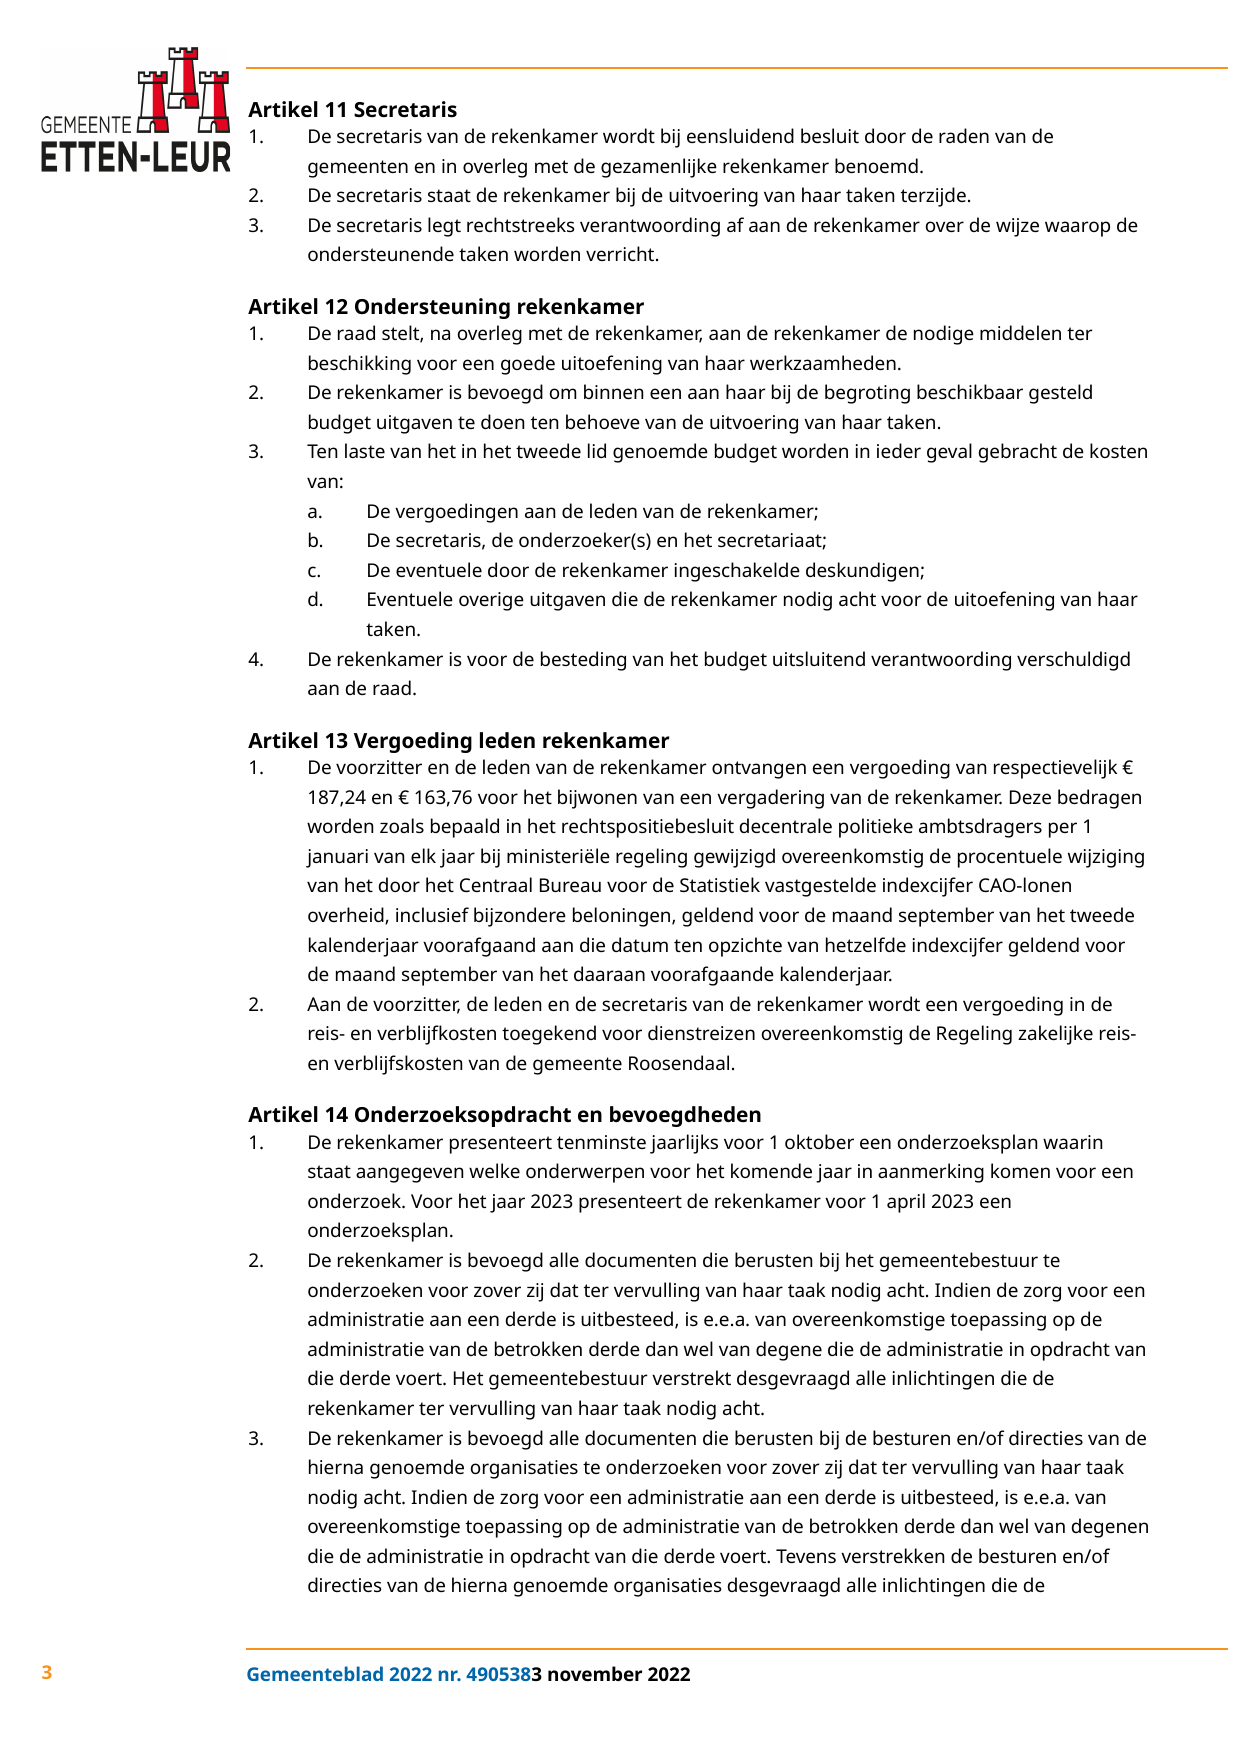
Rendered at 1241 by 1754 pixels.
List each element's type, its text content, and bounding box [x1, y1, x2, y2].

picture [41, 47, 231, 172]
list De secretaris van de rekenkamer wordt bij eensluidend besluit door de raden van de gemeenten en in overleg met de gezamenlijke rekenkamer benoemd. [248, 123, 1152, 178]
list De secretaris, de onderzoeker(s) en het secretariaat; [307, 527, 1152, 553]
list De rekenkamer is bevoegd alle documenten die berusten bij de besturen en/of directies van de hierna genoemde organisaties te onderzoeken voor zover zij dat ter vervulling van haar taak nodig acht. Indien de zorg voor een administratie aan een derde is uitbesteed, is e.e.a. van overeenkomstige toepassing op de administratie van de betrokken derde dan wel van degenen die de administratie in opdracht van die derde voert. Tevens verstrekken de besturen en/of directies van de hierna genoemde organisaties desgevraagd alle inlichtingen die de [248, 1425, 1152, 1598]
list De vergoedingen aan de leden van de rekenkamer; [307, 498, 1152, 524]
list Aan de voorzitter, de leden en de secretaris van de rekenkamer wordt een vergoeding in de reis- en verblijfkosten toegekend voor dienstreizen overeenkomstig de Regeling zakelijke reis- en verblijfskosten van de gemeente Roosendaal. [248, 991, 1152, 1076]
list De secretaris legt rechtstreeks verantwoording af aan de rekenkamer over de wijze waarop de ondersteunende taken worden verricht. [248, 212, 1152, 267]
list De rekenkamer is voor de besteding van het budget uitsluitend verantwoording verschuldigd aan de raad. [248, 646, 1152, 701]
list De rekenkamer presenteert tenminste jaarlijks voor 1 oktober een onderzoeksplan waarin staat aangegeven welke onderwerpen voor het komende jaar in aanmerking komen voor een onderzoek. Voor het jaar 2023 presenteert de rekenkamer voor 1 april 2023 een onderzoeksplan. [248, 1129, 1152, 1243]
list De rekenkamer is bevoegd om binnen een aan haar bij de begroting beschikbaar gesteld budget uitgaven te doen ten behoeve van de uitvoering van haar taken. [248, 379, 1152, 435]
list Eventuele overige uitgaven die de rekenkamer nodig acht voor de uitoefening van haar taken. [307, 587, 1152, 642]
text Artikel 11 Secretaris [248, 95, 1152, 123]
list Ten laste van het in het tweede lid genoemde budget worden in ieder geval gebracht de kosten van: [248, 439, 1152, 494]
list De raad stelt, na overleg met de rekenkamer, aan de rekenkamer de nodige middelen ter beschikking voor een goede uitoefening van haar werkzaamheden. [248, 320, 1152, 376]
text Artikel 12 Ondersteuning rekenkamer [248, 292, 1152, 320]
text Artikel 13 Vergoeding leden rekenkamer [248, 726, 1152, 754]
list De secretaris staat de rekenkamer bij de uitvoering van haar taken terzijde. [248, 182, 1152, 208]
list De rekenkamer is bevoegd alle documenten die berusten bij het gemeentebestuur te onderzoeken voor zover zij dat ter vervulling van haar taak nodig acht. Indien de zorg voor een administratie aan een derde is uitbesteed, is e.e.a. van overeenkomstige toepassing op de administratie van de betrokken derde dan wel van degene die de administratie in opdracht van die derde voert. Het gemeentebestuur verstrekt desgevraagd alle inlichtingen die de rekenkamer ter vervulling van haar taak nodig acht. [248, 1247, 1152, 1421]
list De eventuele door de rekenkamer ingeschakelde deskundigen; [307, 557, 1152, 583]
list De voorzitter en de leden van de rekenkamer ontvangen een vergoeding van respectievelijk € 187,24 en € 163,76 voor het bijwonen van een vergadering van de rekenkamer. Deze bedragen worden zoals bepaald in het rechtspositiebesluit decentrale politieke ambtsdragers per 1 januari van elk jaar bij ministeriële regeling gewijzigd overeenkomstig de procentuele wijziging van het door het Centraal Bureau voor de Statistiek vastgestelde indexcijfer CAO-lonen overheid, inclusief bijzondere beloningen, geldend voor de maand september van het tweede kalenderjaar voorafgaand aan die datum ten opzichte van hetzelfde indexcijfer geldend voor de maand september van het daaraan voorafgaande kalenderjaar. [248, 754, 1152, 987]
text Artikel 14 Onderzoeksopdracht en bevoegdheden [248, 1101, 1152, 1129]
